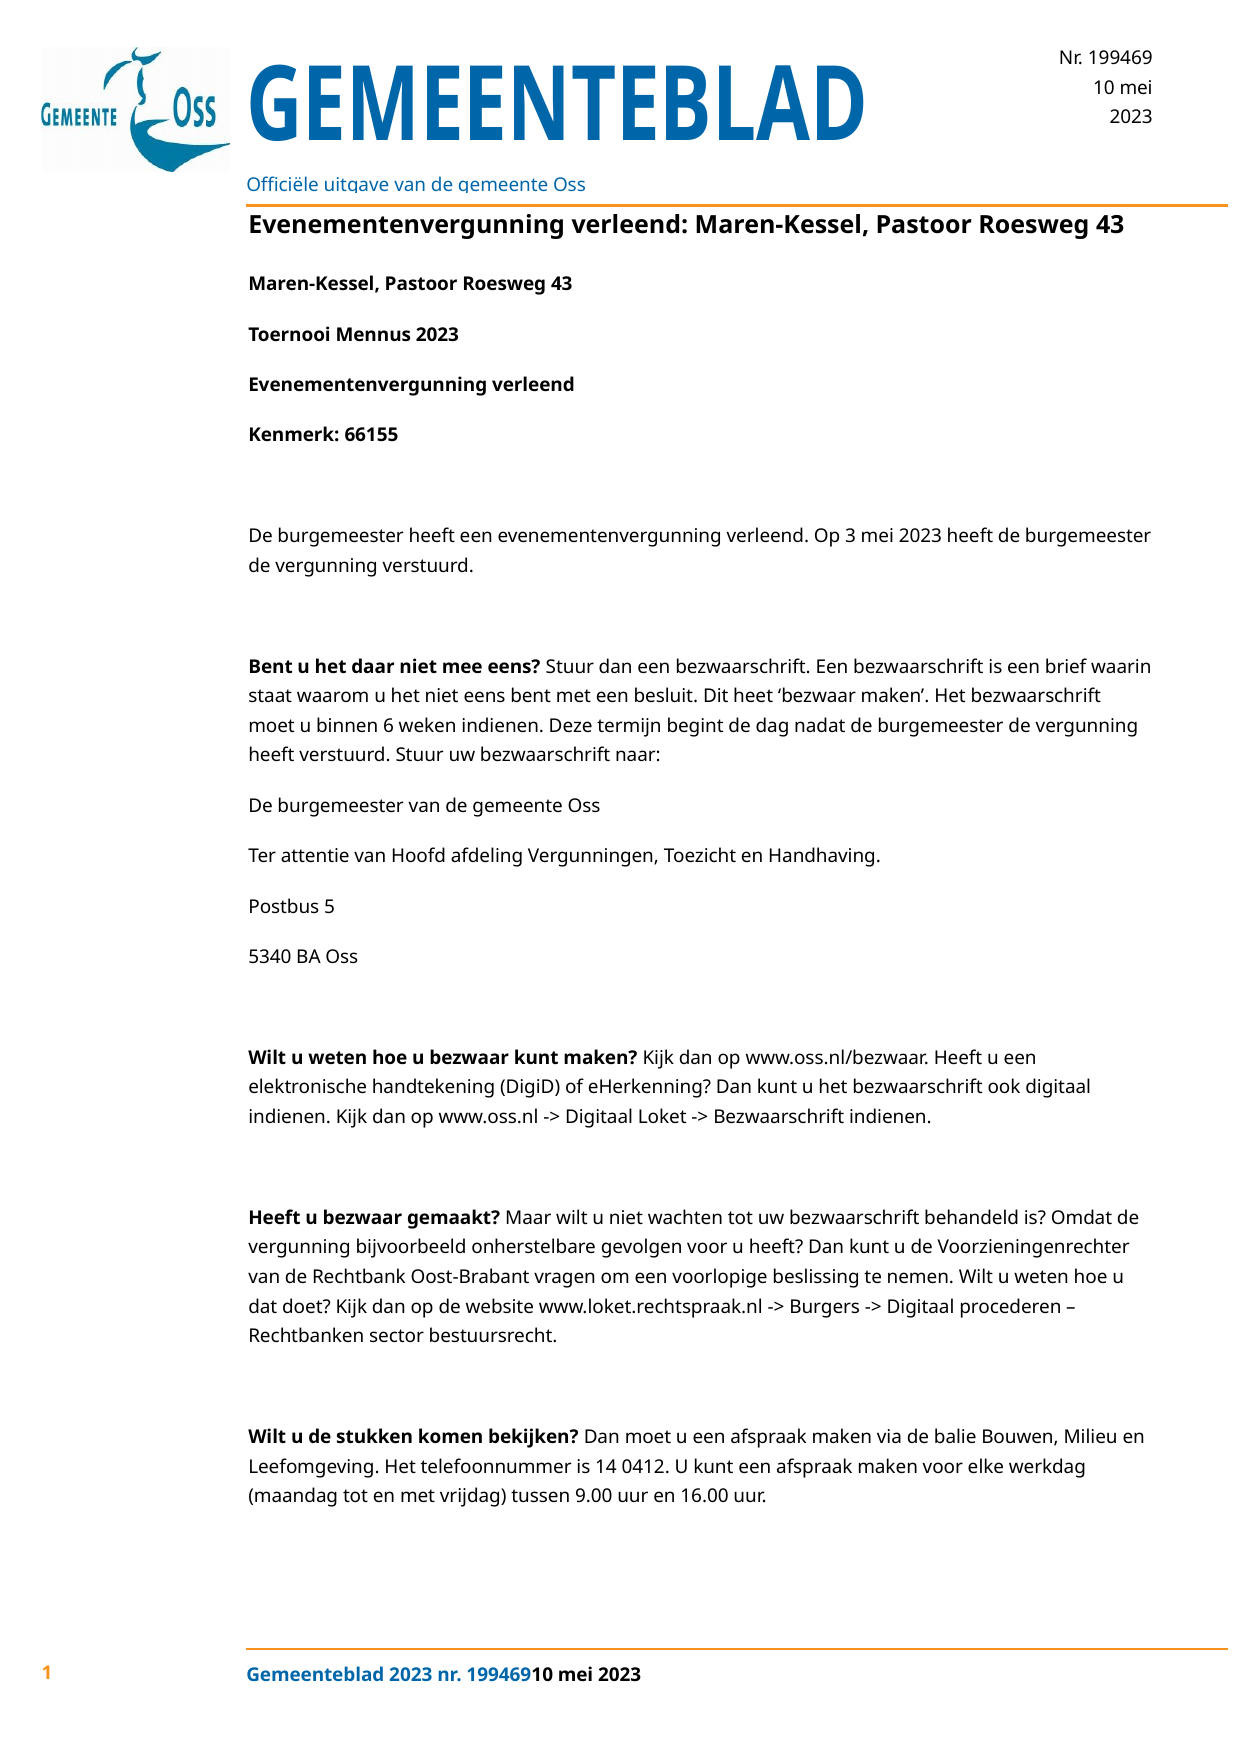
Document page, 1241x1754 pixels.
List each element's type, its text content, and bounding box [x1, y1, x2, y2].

text De burgemeester van de gemeente Oss [248, 792, 1152, 818]
text Wilt u de stukken komen bekijken? Dan moet u een afspraak maken via de balie Bouwen, Milieu en Leefomgeving. Het telefoonnummer is 14 0412. U kunt een afspraak maken voor elke werkdag (maandag tot en met vrijdag) tussen 9.00 uur en 16.00 uur. [248, 1423, 1152, 1508]
text Evenementenvergunning verleend [248, 371, 1152, 397]
text Heeft u bezwaar gemaakt? Maar wilt u niet wachten tot uw bezwaarschrift behandeld is? Omdat de vergunning bijvoorbeeld onherstelbare gevolgen voor u heeft? Dan kunt u de Voorzieningenrechter van de Rechtbank Oost-Brabant vragen om een voorlopige beslissing te nemen. Wilt u weten hoe u dat doet? Kijk dan op de website www.loket.rechtspraak.nl -> Burgers -> Digitaal procederen – Rechtbanken sector bestuursrecht. [248, 1204, 1152, 1348]
text Maren-Kessel, Pastoor Roesweg 43 [248, 270, 1152, 296]
text Ter attentie van Hoofd afdeling Vergunningen, Toezicht en Handhaving. [248, 842, 1152, 868]
text Kenmerk: 66155 [248, 422, 1152, 447]
text Bent u het daar niet mee eens? Stuur dan een bezwaarschrift. Een bezwaarschrift is een brief waarin staat waarom u het niet eens bent met een besluit. Dit heet ‘bezwaar maken’. Het bezwaarschrift moet u binnen 6 weken indienen. Deze termijn begint de dag nadat de burgemeester de vergunning heeft verstuurd. Stuur uw bezwaarschrift naar: [248, 653, 1152, 767]
text Toernooi Mennus 2023 [248, 321, 1152, 346]
text Wilt u weten hoe u bezwaar kunt maken? Kijk dan op www.oss.nl/bezwaar. Heeft u een elektronische handtekening (DigiD) of eHerkenning? Dan kunt u het bezwaarschrift ook digitaal indienen. Kijk dan op www.oss.nl -> Digitaal Loket -> Bezwaarschrift indienen. [248, 1044, 1152, 1129]
text Postbus 5 [248, 893, 1152, 918]
text 5340 BA Oss [248, 943, 1152, 969]
text Evenementenvergunning verleend: Maren-Kessel, Pastoor Roesweg 43 [248, 207, 1152, 241]
text De burgemeester heeft een evenementenvergunning verleend. Op 3 mei 2023 heeft de burgemeester de vergunning verstuurd. [248, 522, 1152, 578]
picture [41, 47, 231, 172]
